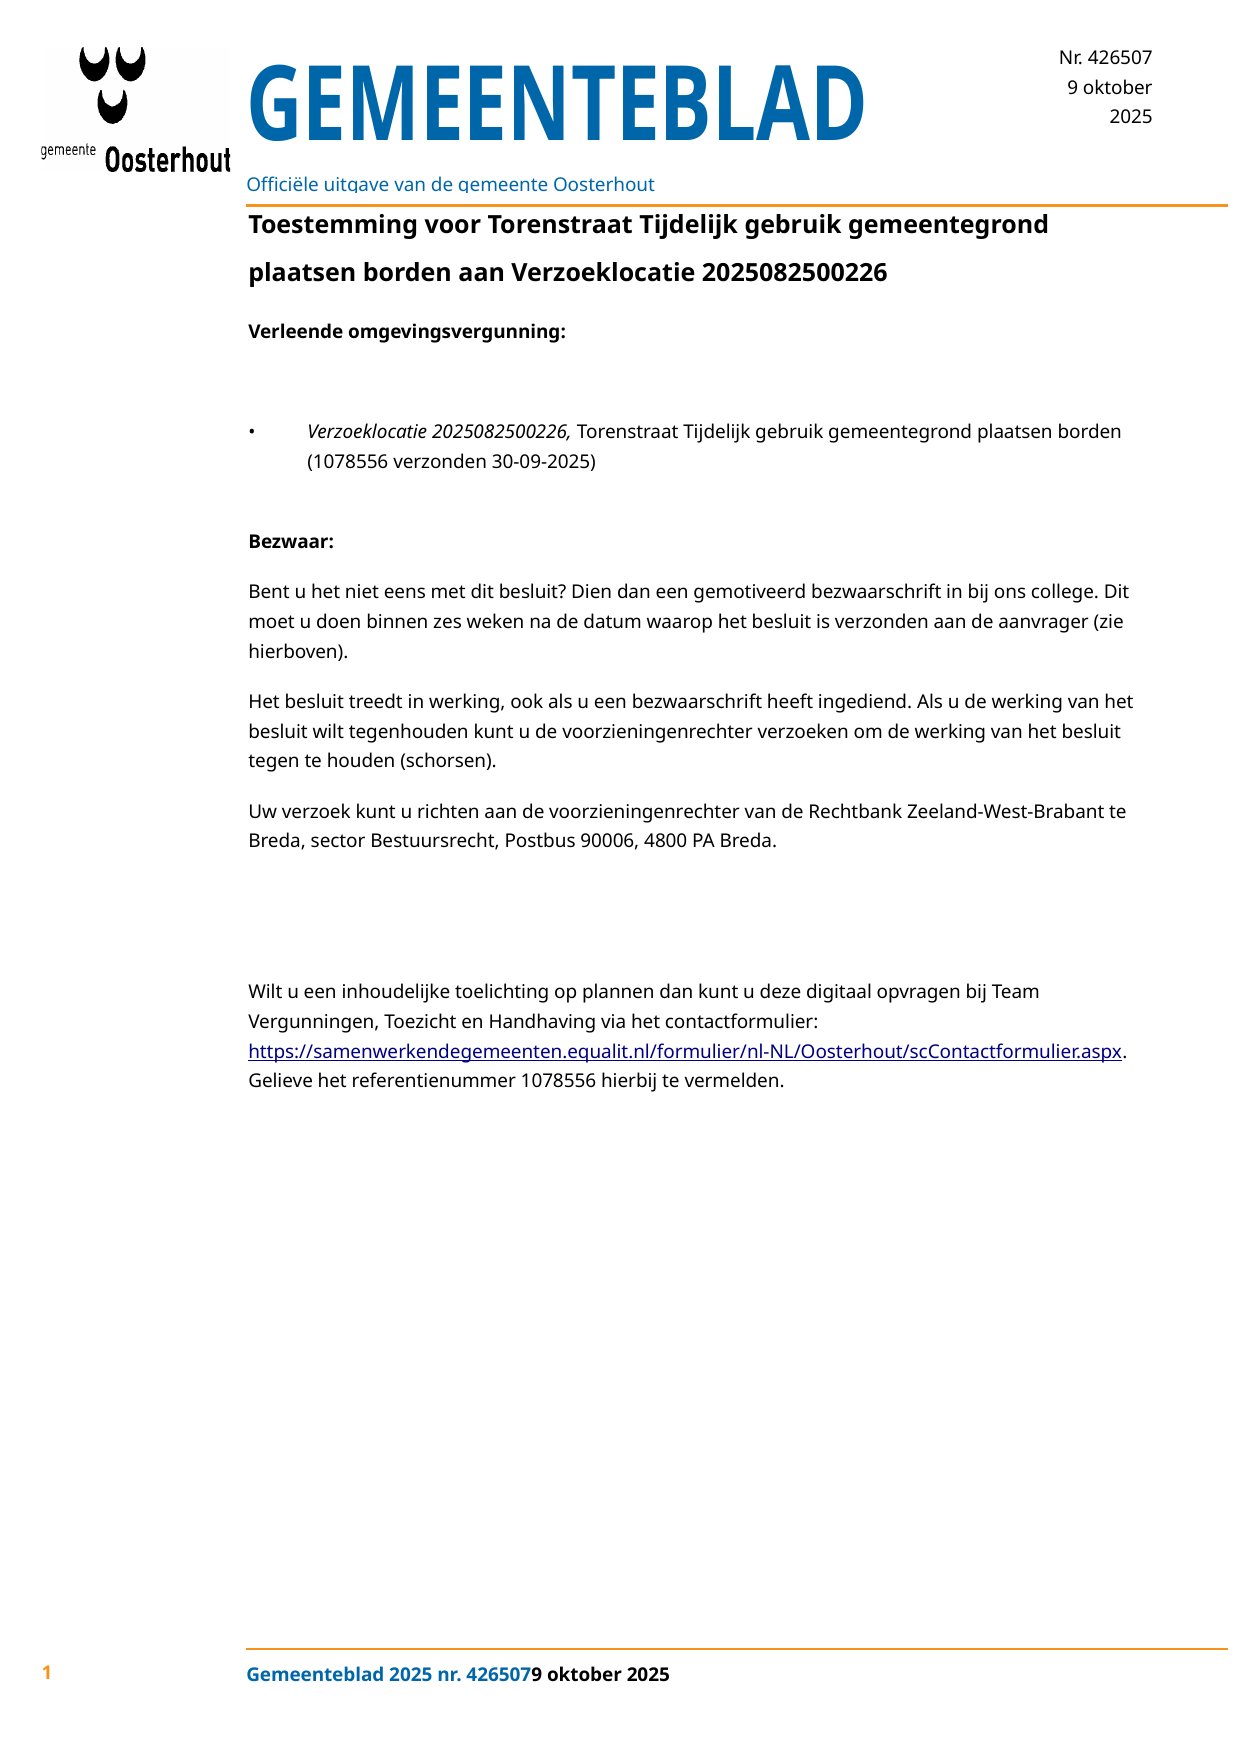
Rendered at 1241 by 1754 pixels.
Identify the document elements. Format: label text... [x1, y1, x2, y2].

text Bezwaar: [248, 528, 1152, 554]
picture [41, 47, 231, 172]
list Verzoeklocatie 2025082500226, Torenstraat Tijdelijk gebruik gemeentegrond plaatsen borden (1078556 verzonden 30-09-2025) [248, 419, 1152, 474]
text Verleende omgevingsvergunning: [248, 318, 1152, 344]
text Toestemming voor Torenstraat Tijdelijk gebruik gemeentegrond plaatsen borden aan Verzoeklocatie 2025082500226 [248, 207, 1152, 288]
text Uw verzoek kunt u richten aan de voorzieningenrechter van de Rechtbank Zeeland-West-Brabant te Breda, sector Bestuursrecht, Postbus 90006, 4800 PA Breda. [248, 798, 1152, 853]
text Het besluit treedt in werking, ook als u een bezwaarschrift heeft ingediend. Als u de werking van het besluit wilt tegenhouden kunt u de voorzieningenrechter verzoeken om de werking van het besluit tegen te houden (schorsen). [248, 688, 1152, 773]
text Wilt u een inhoudelijke toelichting op plannen dan kunt u deze digitaal opvragen bij Team Vergunningen, Toezicht en Handhaving via het contactformulier: https://samenwerkendegemeenten.equalit.nl/formulier/nl-NL/Oosterhout/scContactformulier.aspx. Gelieve het referentienummer 1078556 hierbij te vermelden. [248, 979, 1152, 1093]
text Bent u het niet eens met dit besluit? Dien dan een gemotiveerd bezwaarschrift in bij ons college. Dit moet u doen binnen zes weken na de datum waarop het besluit is verzonden aan de aanvrager (zie hierboven). [248, 579, 1152, 664]
